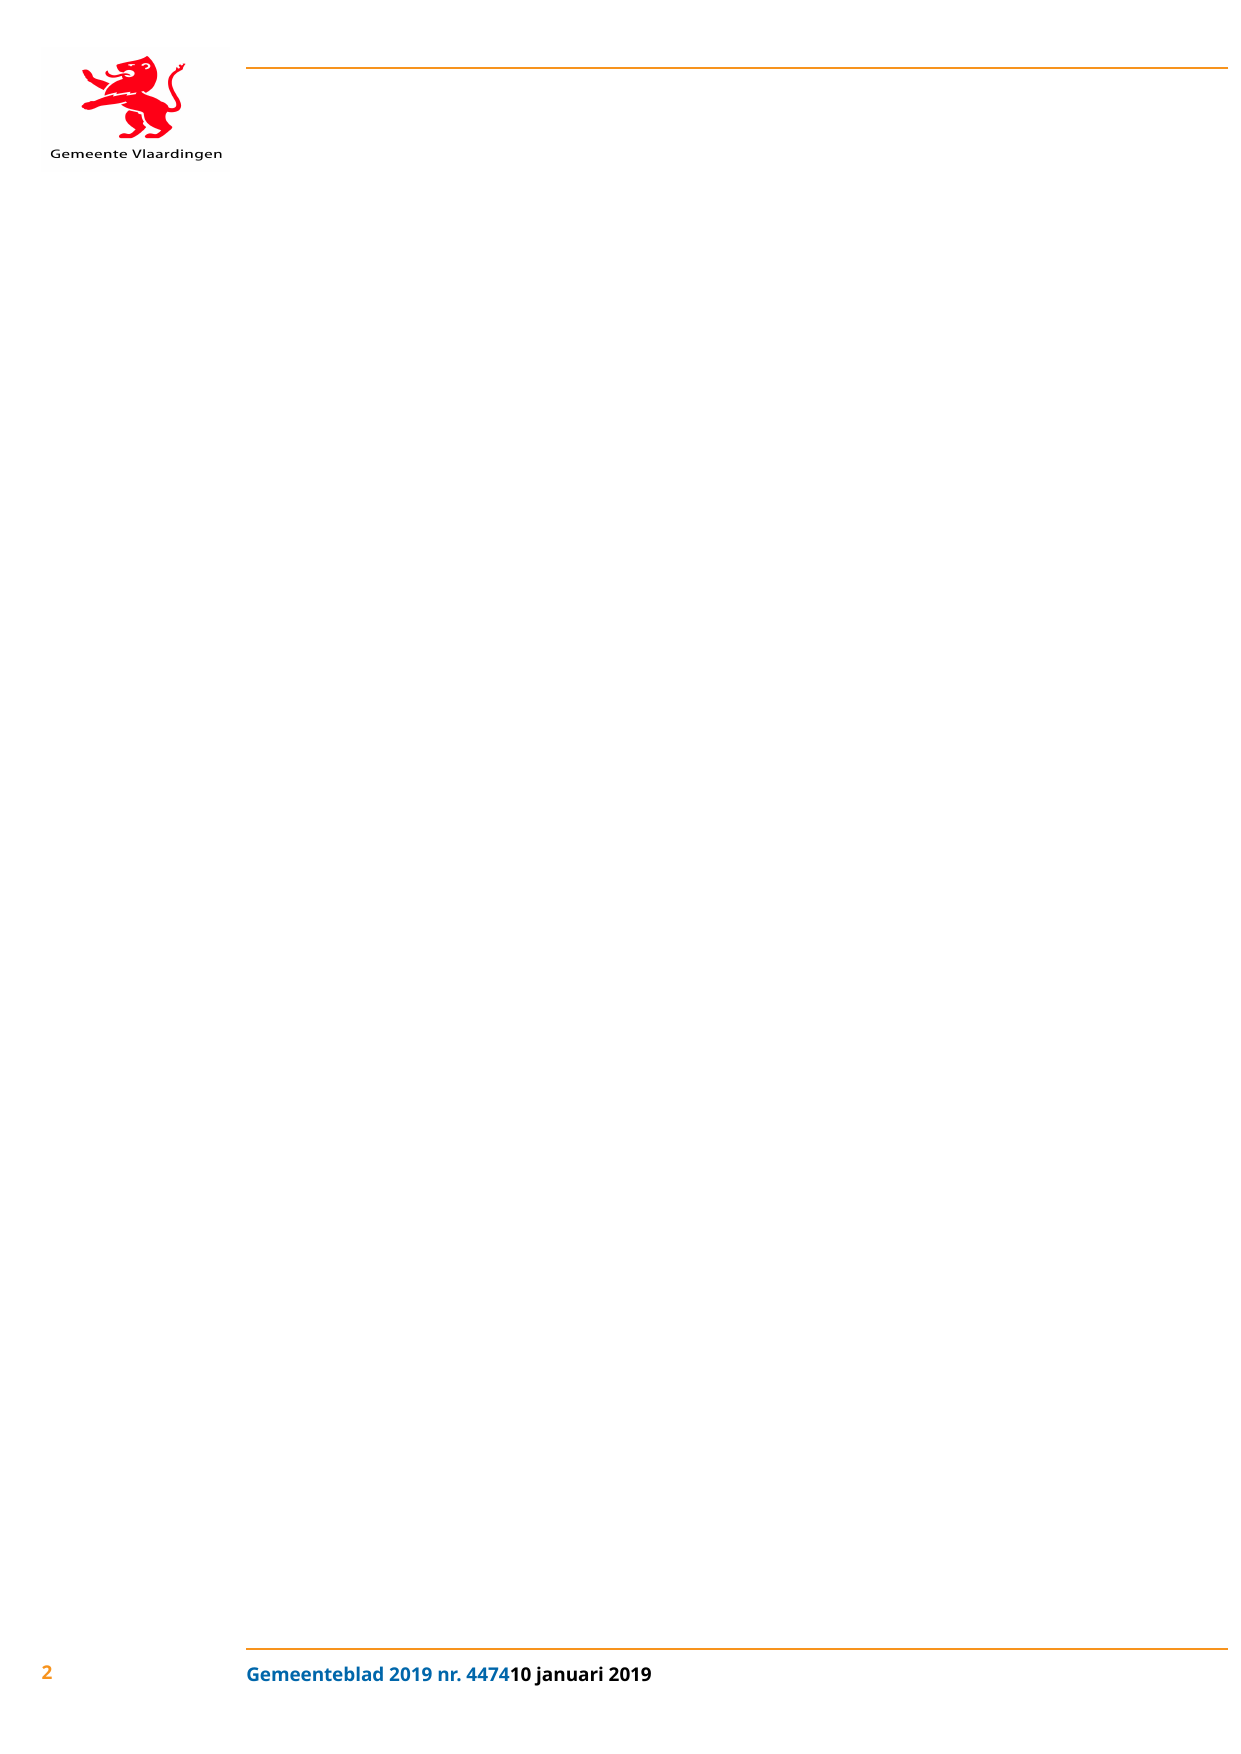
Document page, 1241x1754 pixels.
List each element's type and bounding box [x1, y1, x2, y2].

picture [41, 47, 231, 172]
